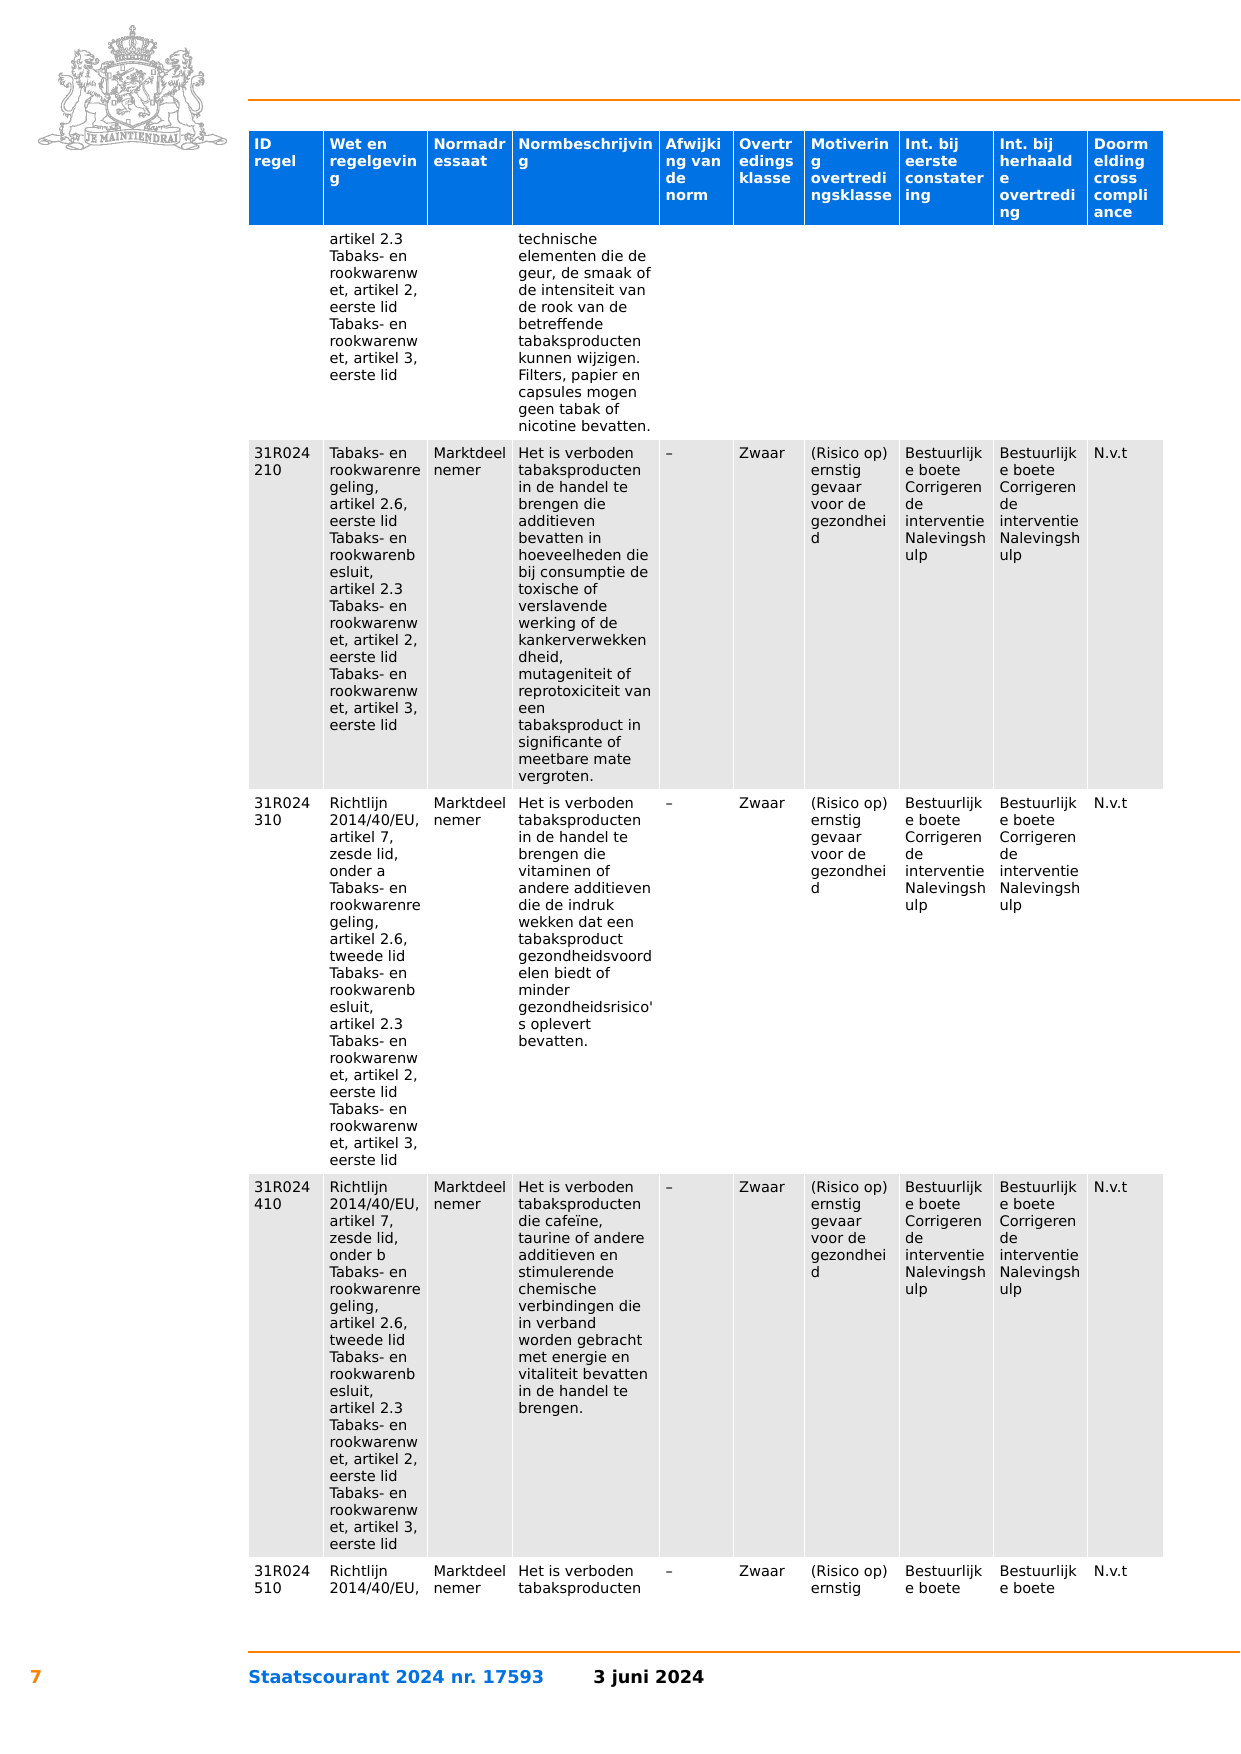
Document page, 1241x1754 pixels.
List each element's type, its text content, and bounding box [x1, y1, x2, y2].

table_header Normadressaat [428, 131, 512, 225]
table_cell Bestuurlijke boete [994, 1558, 1087, 1602]
table_cell 31R024510 [249, 1558, 323, 1602]
table_cell Zwaar [734, 440, 804, 789]
table_cell – [660, 1558, 733, 1602]
table_cell Marktdeelnemer [428, 440, 512, 789]
table_cell artikel 2.3 Tabaks- en rookwarenwet, artikel 2, eerste lid Tabaks- en rookwarenwet, artikel 3, eerste lid [324, 226, 427, 439]
table_cell N.v.t [1088, 1558, 1163, 1602]
table_cell N.v.t [1088, 790, 1163, 1173]
table_cell Richtlijn 2014/40/EU, [324, 1558, 427, 1602]
table_cell 31R024410 [249, 1174, 323, 1557]
table_cell Bestuurlijke boete Corrigerende interventie Nalevingshulp [900, 1174, 993, 1557]
table_cell Bestuurlijke boete Corrigerende interventie Nalevingshulp [900, 790, 993, 1173]
table_cell Marktdeelnemer [428, 1558, 512, 1602]
table_cell Bestuurlijke boete Corrigerende interventie Nalevingshulp [994, 440, 1087, 789]
table_cell (Risico op) ernstig gevaar voor de gezondheid [805, 790, 899, 1173]
table_cell [734, 226, 804, 439]
table_cell 31R024210 [249, 440, 323, 789]
table_cell Bestuurlijke boete Corrigerende interventie Nalevingshulp [994, 1174, 1087, 1557]
table_cell N.v.t [1088, 440, 1163, 789]
table_header Int. bij eerste constatering [900, 131, 993, 225]
table_cell N.v.t [1088, 1174, 1163, 1557]
table_cell Zwaar [734, 1174, 804, 1557]
table_cell Het is verboden tabaksproducten die cafeïne, taurine of andere additieven en stimulerende chemische verbindingen die in verband worden gebracht met energie en vitaliteit bevatten in de handel te brengen. [513, 1174, 659, 1557]
table_cell Bestuurlijke boete Corrigerende interventie Nalevingshulp [900, 440, 993, 789]
table_cell Het is verboden tabaksproducten [513, 1558, 659, 1602]
table_cell 31R024310 [249, 790, 323, 1173]
table_header ID regel [249, 131, 323, 225]
table_cell [900, 226, 993, 439]
table_header Overtredingsklasse [734, 131, 804, 225]
table_cell [805, 226, 899, 439]
table_cell – [660, 440, 733, 789]
table_cell [428, 226, 512, 439]
table_header Afwijking van de norm [660, 131, 733, 225]
table_cell Tabaks- en rookwarenregeling, artikel 2.6, eerste lid Tabaks- en rookwarenbesluit, artikel 2.3 Tabaks- en rookwarenwet, artikel 2, eerste lid Tabaks- en rookwarenwet, artikel 3, eerste lid [324, 440, 427, 789]
table_cell [994, 226, 1087, 439]
table_cell Marktdeelnemer [428, 1174, 512, 1557]
table_cell Zwaar [734, 1558, 804, 1602]
table_cell Richtlijn 2014/40/EU, artikel 7, zesde lid, onder b Tabaks- en rookwarenregeling, artikel 2.6, tweede lid Tabaks- en rookwarenbesluit, artikel 2.3 Tabaks- en rookwarenwet, artikel 2, eerste lid Tabaks- en rookwarenwet, artikel 3, eerste lid [324, 1174, 427, 1557]
table_cell [660, 226, 733, 439]
table_cell [249, 226, 323, 439]
table_header Int. bij herhaalde overtreding [994, 131, 1087, 225]
table_cell Bestuurlijke boete [900, 1558, 993, 1602]
table_cell technische elementen die de geur, de smaak of de intensiteit van de rook van de betreffende tabaksproducten kunnen wijzigen. Filters, papier en capsules mogen geen tabak of nicotine bevatten. [513, 226, 659, 439]
table_header Wet en regelgeving [324, 131, 427, 225]
table_header Normbeschrijving [513, 131, 659, 225]
table_cell [1088, 226, 1163, 439]
table_cell (Risico op) ernstig gevaar voor de gezondheid [805, 440, 899, 789]
table_cell – [660, 1174, 733, 1557]
table_cell Zwaar [734, 790, 804, 1173]
table_cell Het is verboden tabaksproducten in de handel te brengen die vitaminen of andere additieven die de indruk wekken dat een tabaksproduct gezondheidsvoordelen biedt of minder gezondheidsrisico's oplevert bevatten. [513, 790, 659, 1173]
table_cell Bestuurlijke boete Corrigerende interventie Nalevingshulp [994, 790, 1087, 1173]
table_cell – [660, 790, 733, 1173]
table_cell (Risico op) ernstig gevaar voor de gezondheid [805, 1174, 899, 1557]
table_cell Het is verboden tabaksproducten in de handel te brengen die additieven bevatten in hoeveelheden die bij consumptie de toxische of verslavende werking of de kankerverwekkendheid, mutageniteit of reprotoxiciteit van een tabaksproduct in significante of meetbare mate vergroten. [513, 440, 659, 789]
picture [38, 25, 227, 150]
table_cell Richtlijn 2014/40/EU, artikel 7, zesde lid, onder a Tabaks- en rookwarenregeling, artikel 2.6, tweede lid Tabaks- en rookwarenbesluit, artikel 2.3 Tabaks- en rookwarenwet, artikel 2, eerste lid Tabaks- en rookwarenwet, artikel 3, eerste lid [324, 790, 427, 1173]
table_cell Marktdeelnemer [428, 790, 512, 1173]
table_header Doormelding cross compliance [1088, 131, 1163, 225]
table_header Motivering overtredingsklasse [805, 131, 899, 225]
table_cell (Risico op) ernstig [805, 1558, 899, 1602]
